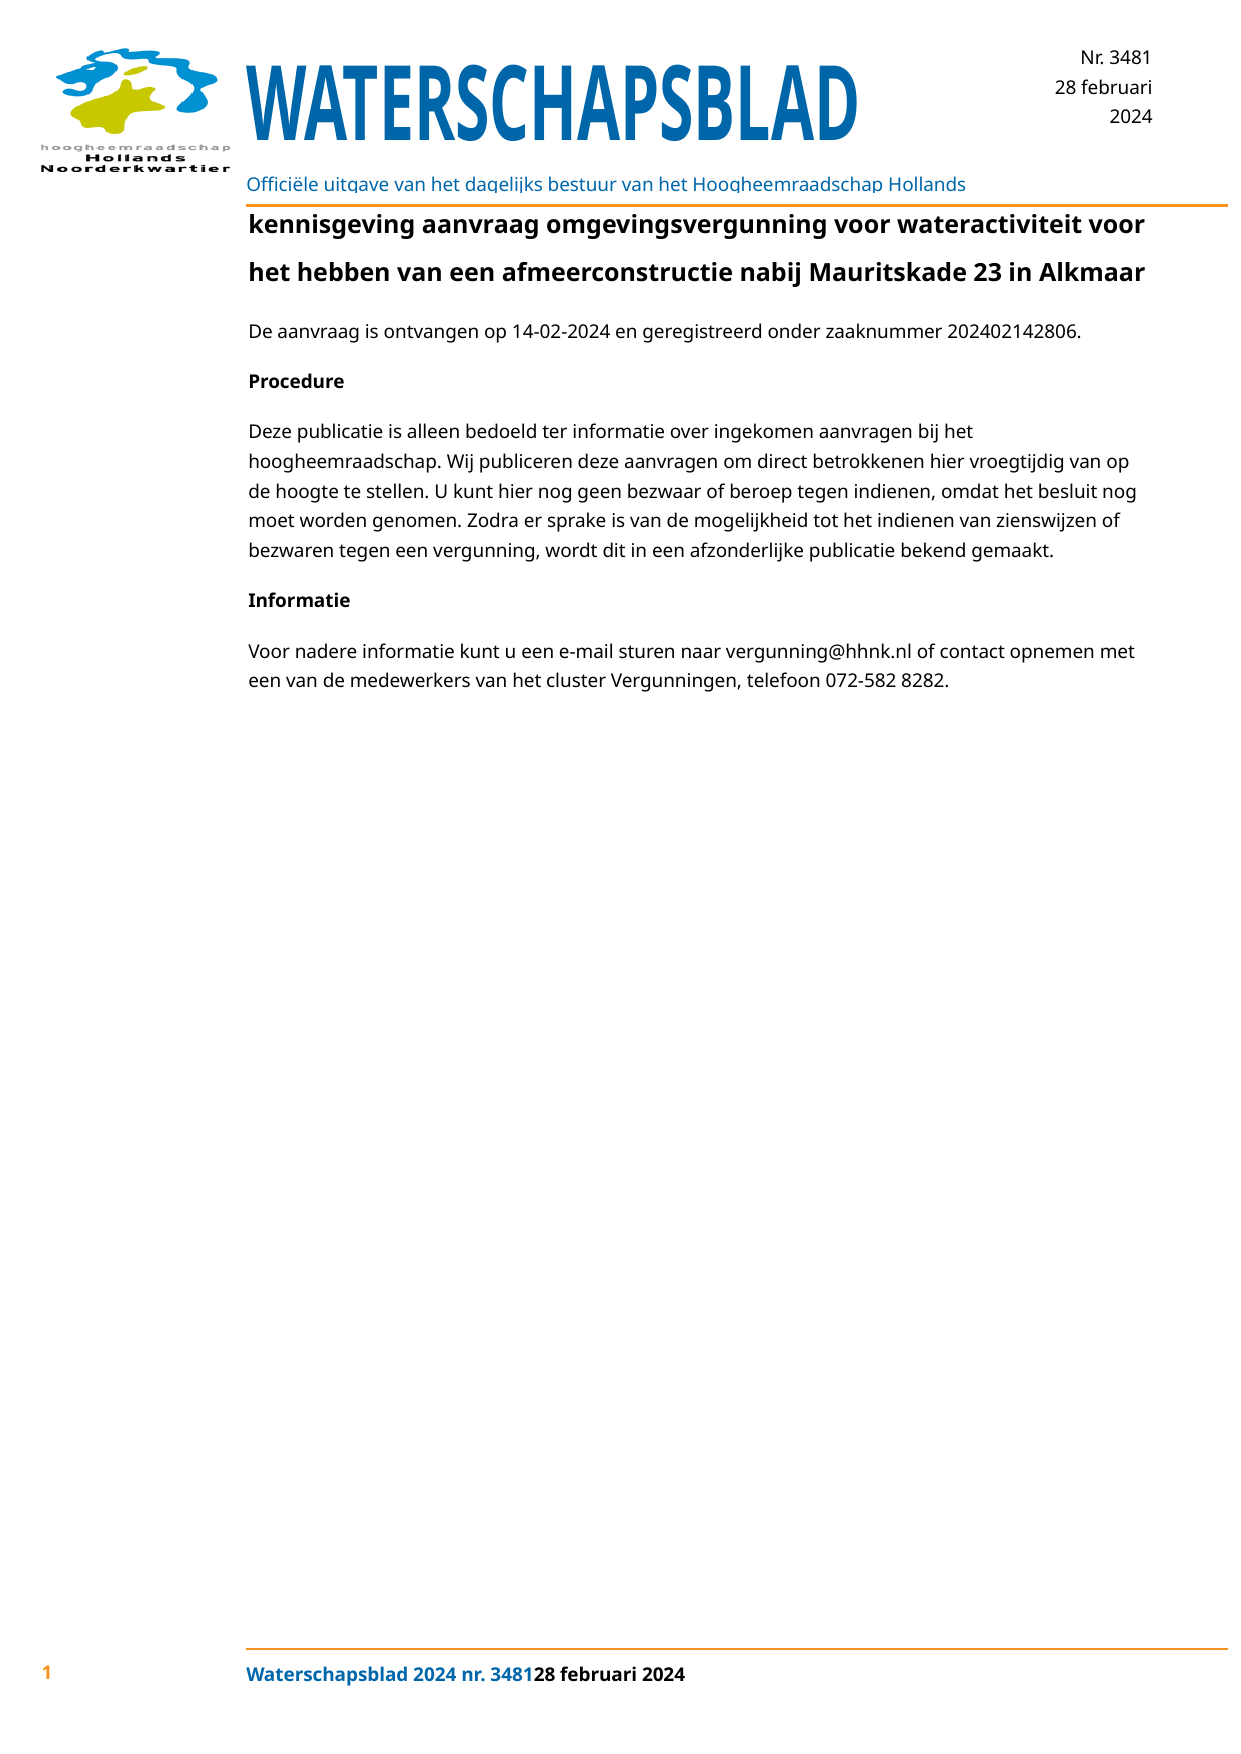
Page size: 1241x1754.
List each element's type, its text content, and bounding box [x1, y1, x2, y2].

text Procedure [248, 368, 1152, 394]
text Informatie [248, 587, 1152, 613]
text De aanvraag is ontvangen op 14-02-2024 en geregistreerd onder zaaknummer 202402142806. [248, 318, 1152, 344]
text Deze publicatie is alleen bedoeld ter informatie over ingekomen aanvragen bij het hoogheemraadschap. Wij publiceren deze aanvragen om direct betrokkenen hier vroegtijdig van op de hoogte te stellen. U kunt hier nog geen bezwaar of beroep tegen indienen, omdat het besluit nog moet worden genomen. Zodra er sprake is van de mogelijkheid tot het indienen van zienswijzen of bezwaren tegen een vergunning, wordt dit in een afzonderlijke publicatie bekend gemaakt. [248, 419, 1152, 563]
text kennisgeving aanvraag omgevingsvergunning voor wateractiviteit voor het hebben van een afmeerconstructie nabij Mauritskade 23 in Alkmaar [248, 207, 1152, 288]
picture [41, 47, 231, 172]
text Voor nadere informatie kunt u een e-mail sturen naar vergunning@hhnk.nl of contact opnemen met een van de medewerkers van het cluster Vergunningen, telefoon 072-582 8282. [248, 638, 1152, 693]
